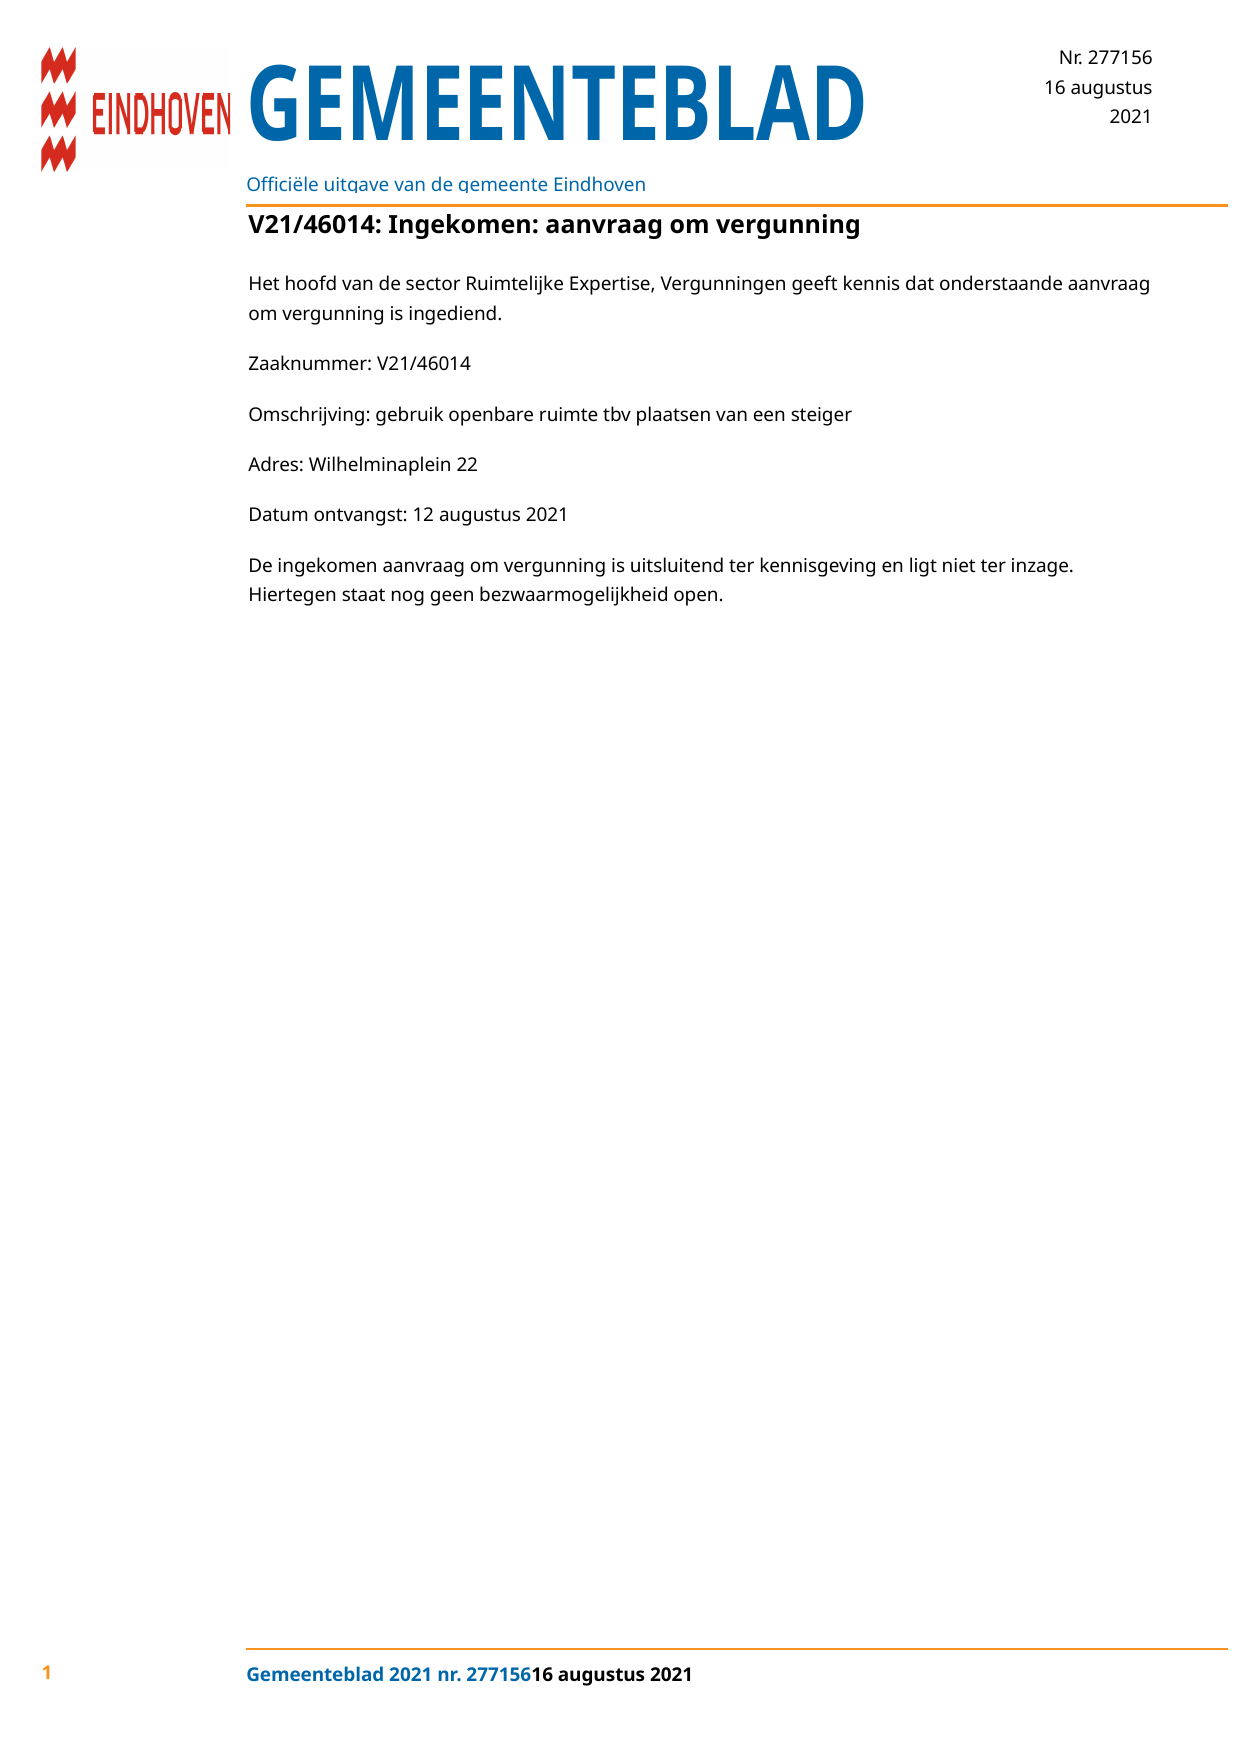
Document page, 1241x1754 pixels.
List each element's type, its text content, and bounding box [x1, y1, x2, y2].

text Zaaknummer: V21/46014 [248, 350, 1152, 376]
text Het hoofd van de sector Ruimtelijke Expertise, Vergunningen geeft kennis dat onderstaande aanvraag om vergunning is ingediend. [248, 270, 1152, 326]
text V21/46014: Ingekomen: aanvraag om vergunning [248, 207, 1152, 241]
picture [41, 47, 231, 172]
text Adres: Wilhelminaplein 22 [248, 451, 1152, 477]
text Datum ontvangst: 12 augustus 2021 [248, 502, 1152, 527]
text De ingekomen aanvraag om vergunning is uitsluitend ter kennisgeving en ligt niet ter inzage. Hiertegen staat nog geen bezwaarmogelijkheid open. [248, 552, 1152, 607]
text Omschrijving: gebruik openbare ruimte tbv plaatsen van een steiger [248, 401, 1152, 426]
